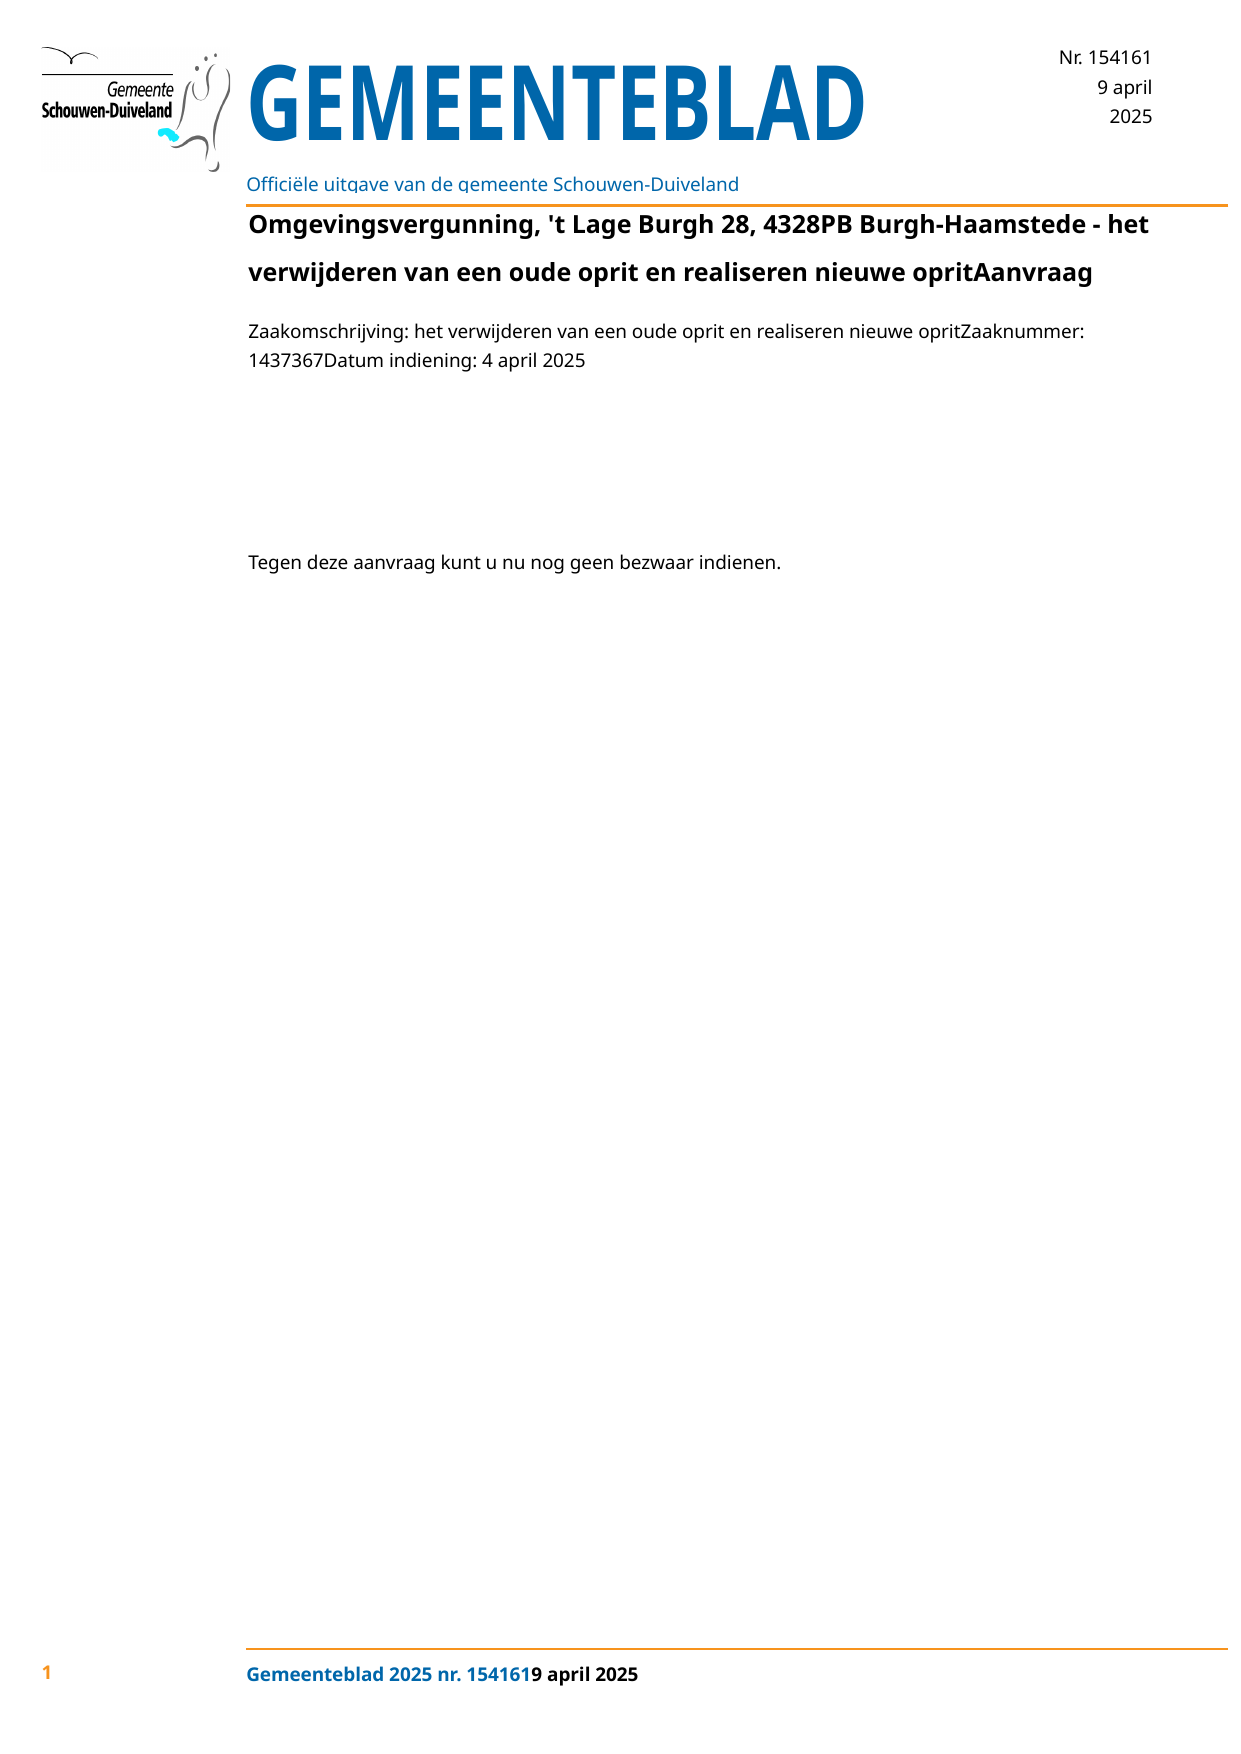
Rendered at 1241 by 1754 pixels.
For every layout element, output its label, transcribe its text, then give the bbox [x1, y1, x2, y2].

text Omgevingsvergunning, 't Lage Burgh 28, 4328PB Burgh-Haamstede - het verwijderen van een oude oprit en realiseren nieuwe opritAanvraag [248, 207, 1152, 288]
text Tegen deze aanvraag kunt u nu nog geen bezwaar indienen. [248, 549, 1152, 575]
text Zaakomschrijving: het verwijderen van een oude oprit en realiseren nieuwe opritZaaknummer: 1437367Datum indiening: 4 april 2025 [248, 318, 1152, 373]
picture [41, 47, 231, 172]
